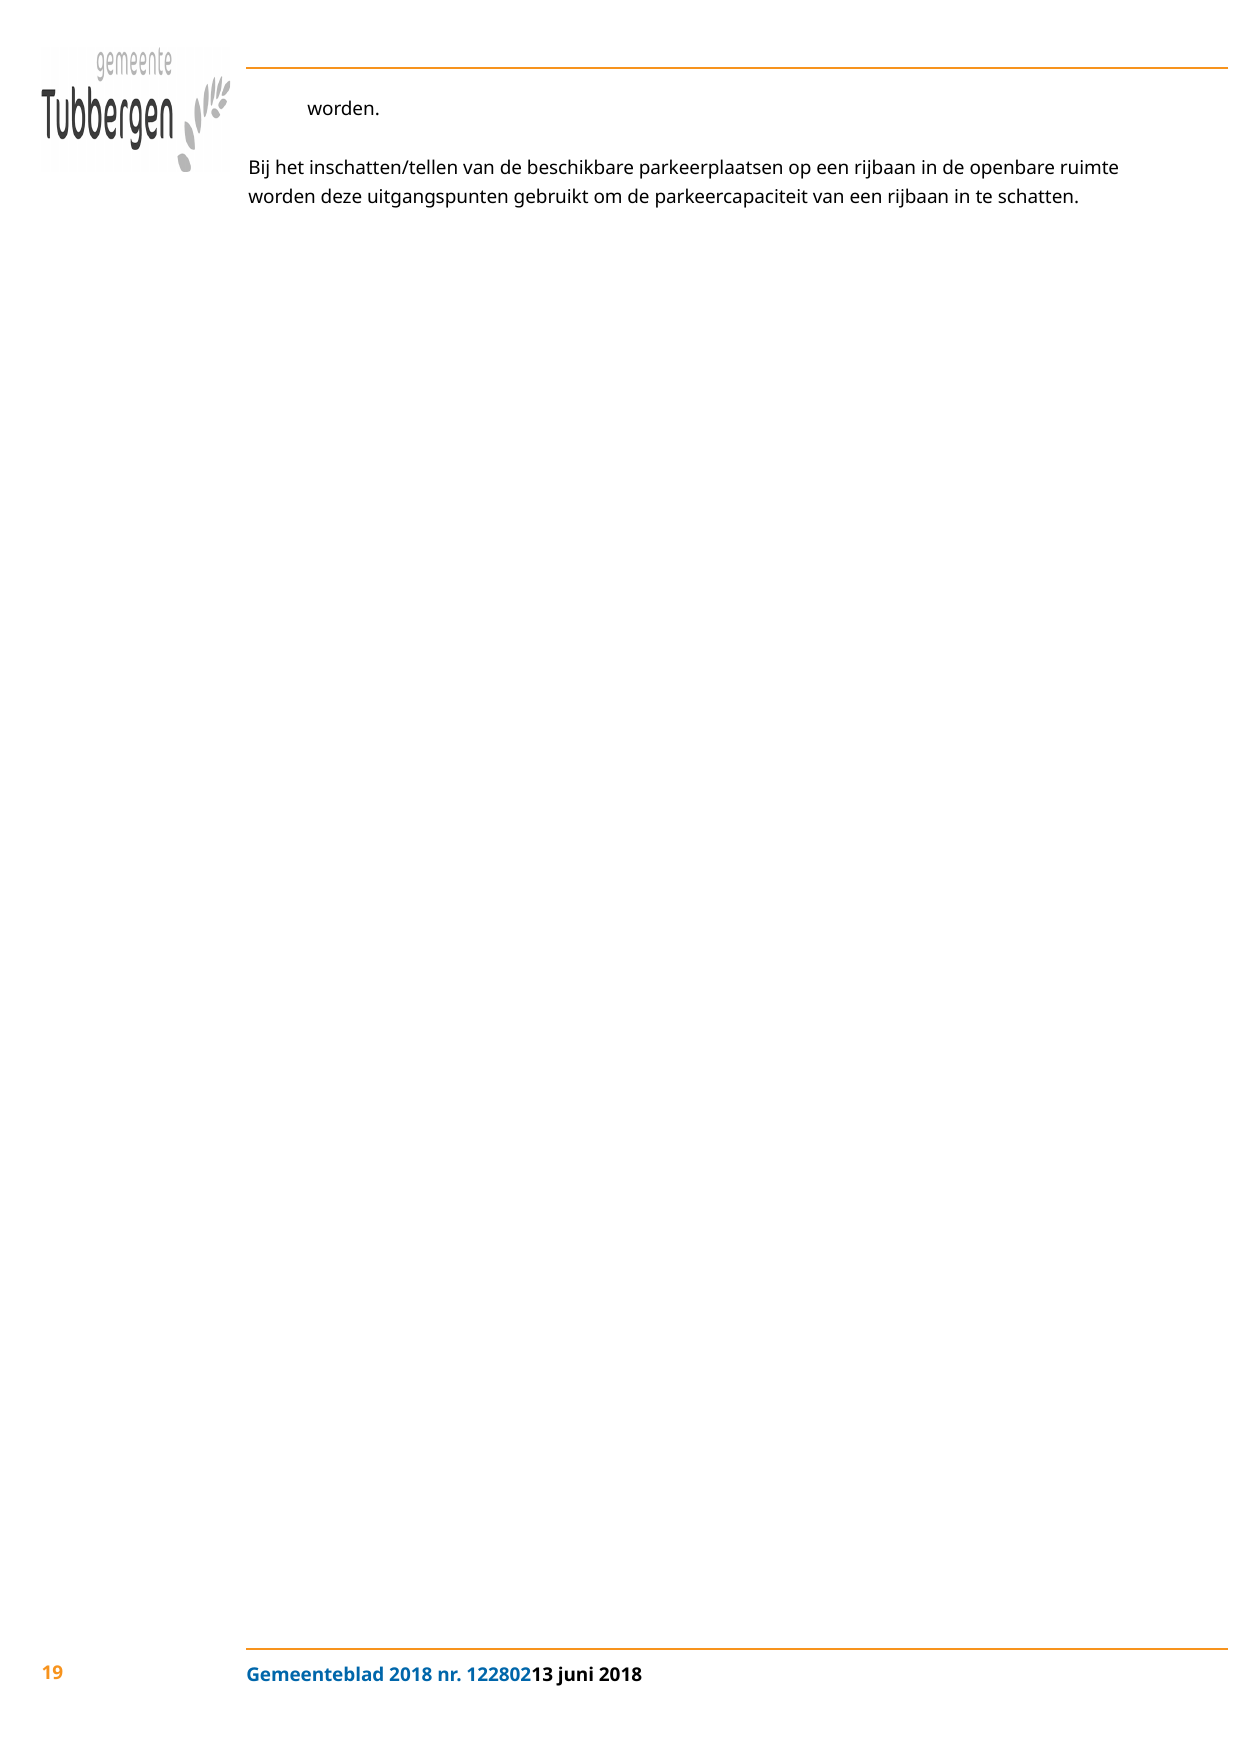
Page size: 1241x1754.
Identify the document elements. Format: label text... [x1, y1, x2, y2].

text Bij het inschatten/tellen van de beschikbare parkeerplaatsen op een rijbaan in de openbare ruimte worden deze uitgangspunten gebruikt om de parkeercapaciteit van een rijbaan in te schatten. [248, 154, 1152, 209]
list worden. [248, 95, 1152, 121]
picture [41, 47, 231, 172]
